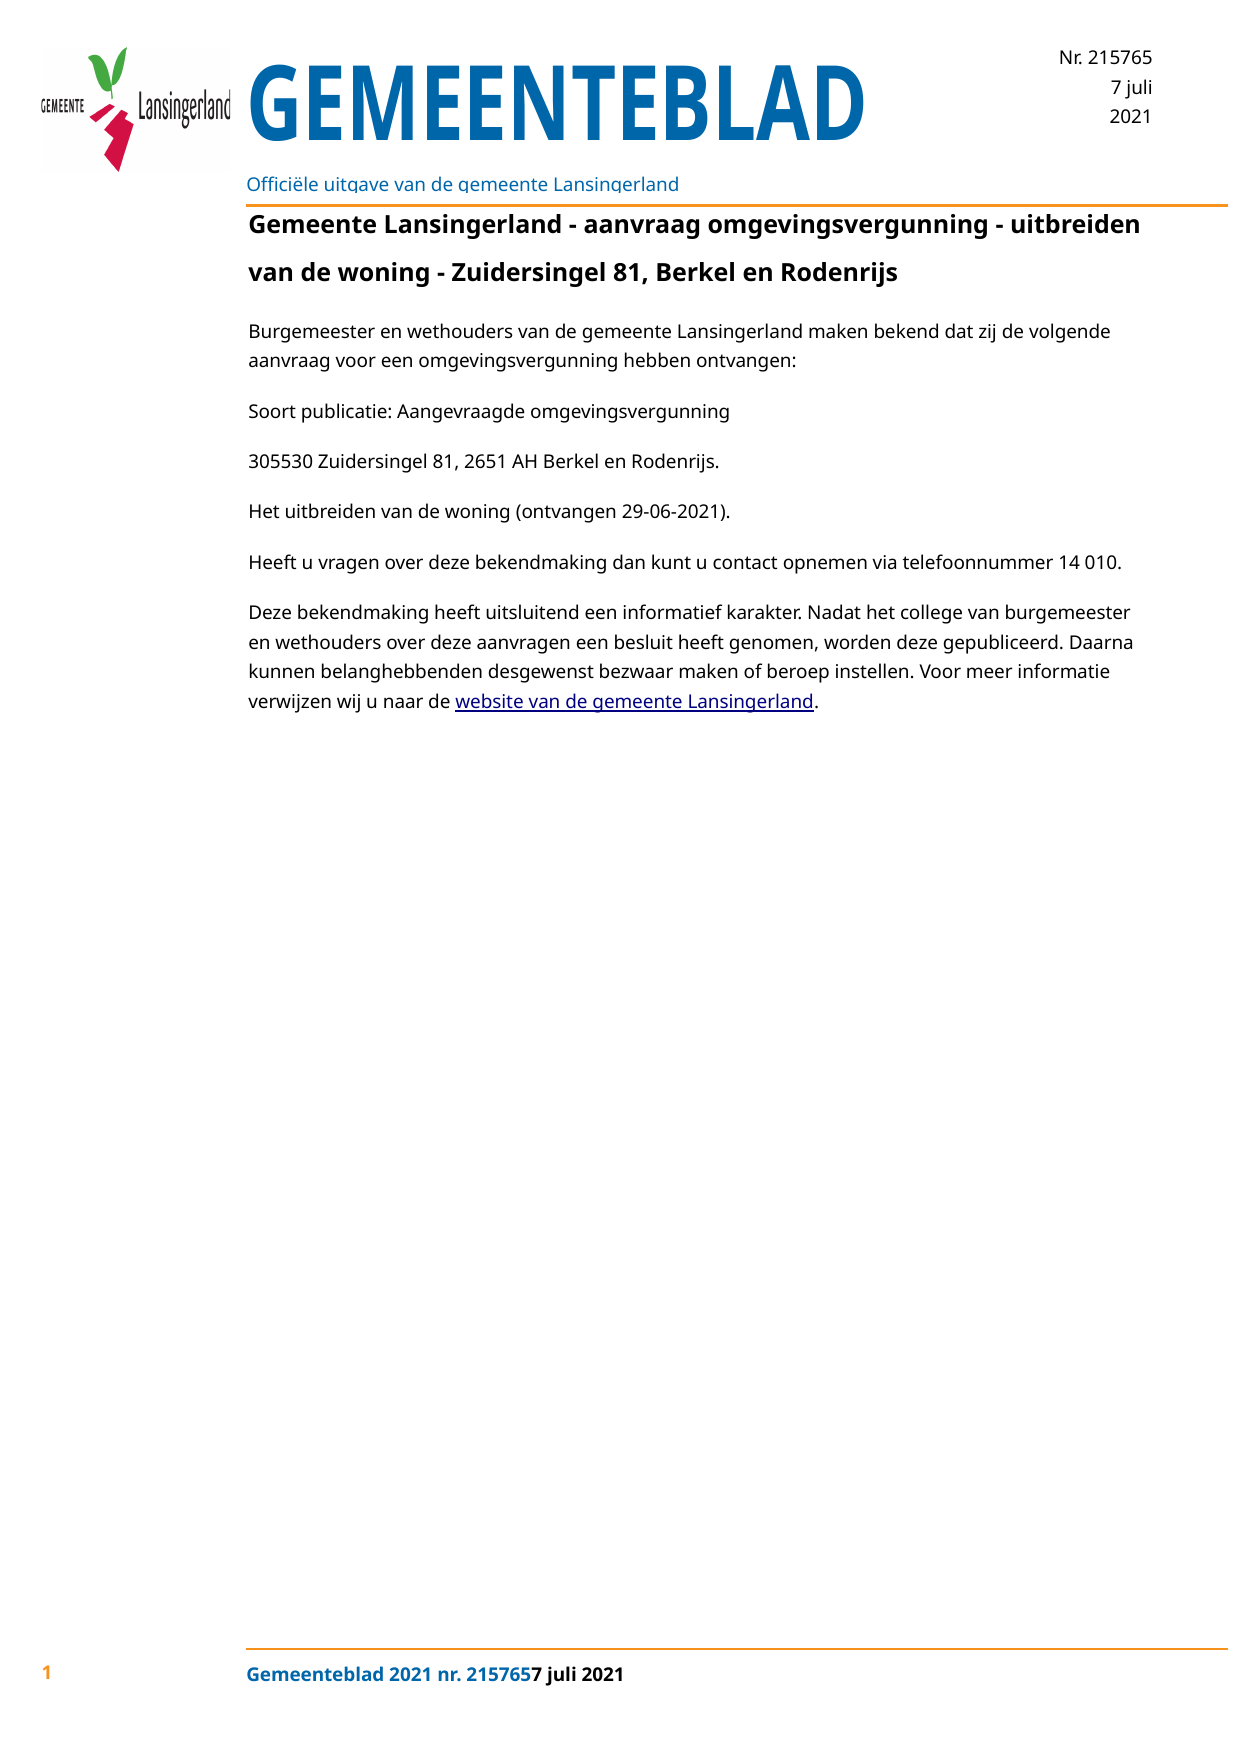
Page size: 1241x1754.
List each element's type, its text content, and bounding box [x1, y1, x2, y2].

text Deze bekendmaking heeft uitsluitend een informatief karakter. Nadat het college van burgemeester en wethouders over deze aanvragen een besluit heeft genomen, worden deze gepubliceerd. Daarna kunnen belanghebbenden desgewenst bezwaar maken of beroep instellen. Voor meer informatie verwijzen wij u naar de website van de gemeente Lansingerland. [248, 599, 1152, 714]
text Burgemeester en wethouders van de gemeente Lansingerland maken bekend dat zij de volgende aanvraag voor een omgevingsvergunning hebben ontvangen: [248, 318, 1152, 373]
text Soort publicatie: Aangevraagde omgevingsvergunning [248, 398, 1152, 424]
text Heeft u vragen over deze bekendmaking dan kunt u contact opnemen via telefoonnummer 14 010. [248, 549, 1152, 575]
text Gemeente Lansingerland - aanvraag omgevingsvergunning - uitbreiden van de woning - Zuidersingel 81, Berkel en Rodenrijs [248, 207, 1152, 288]
text Het uitbreiden van de woning (ontvangen 29-06-2021). [248, 499, 1152, 524]
picture [41, 47, 231, 172]
text 305530 Zuidersingel 81, 2651 AH Berkel en Rodenrijs. [248, 448, 1152, 474]
